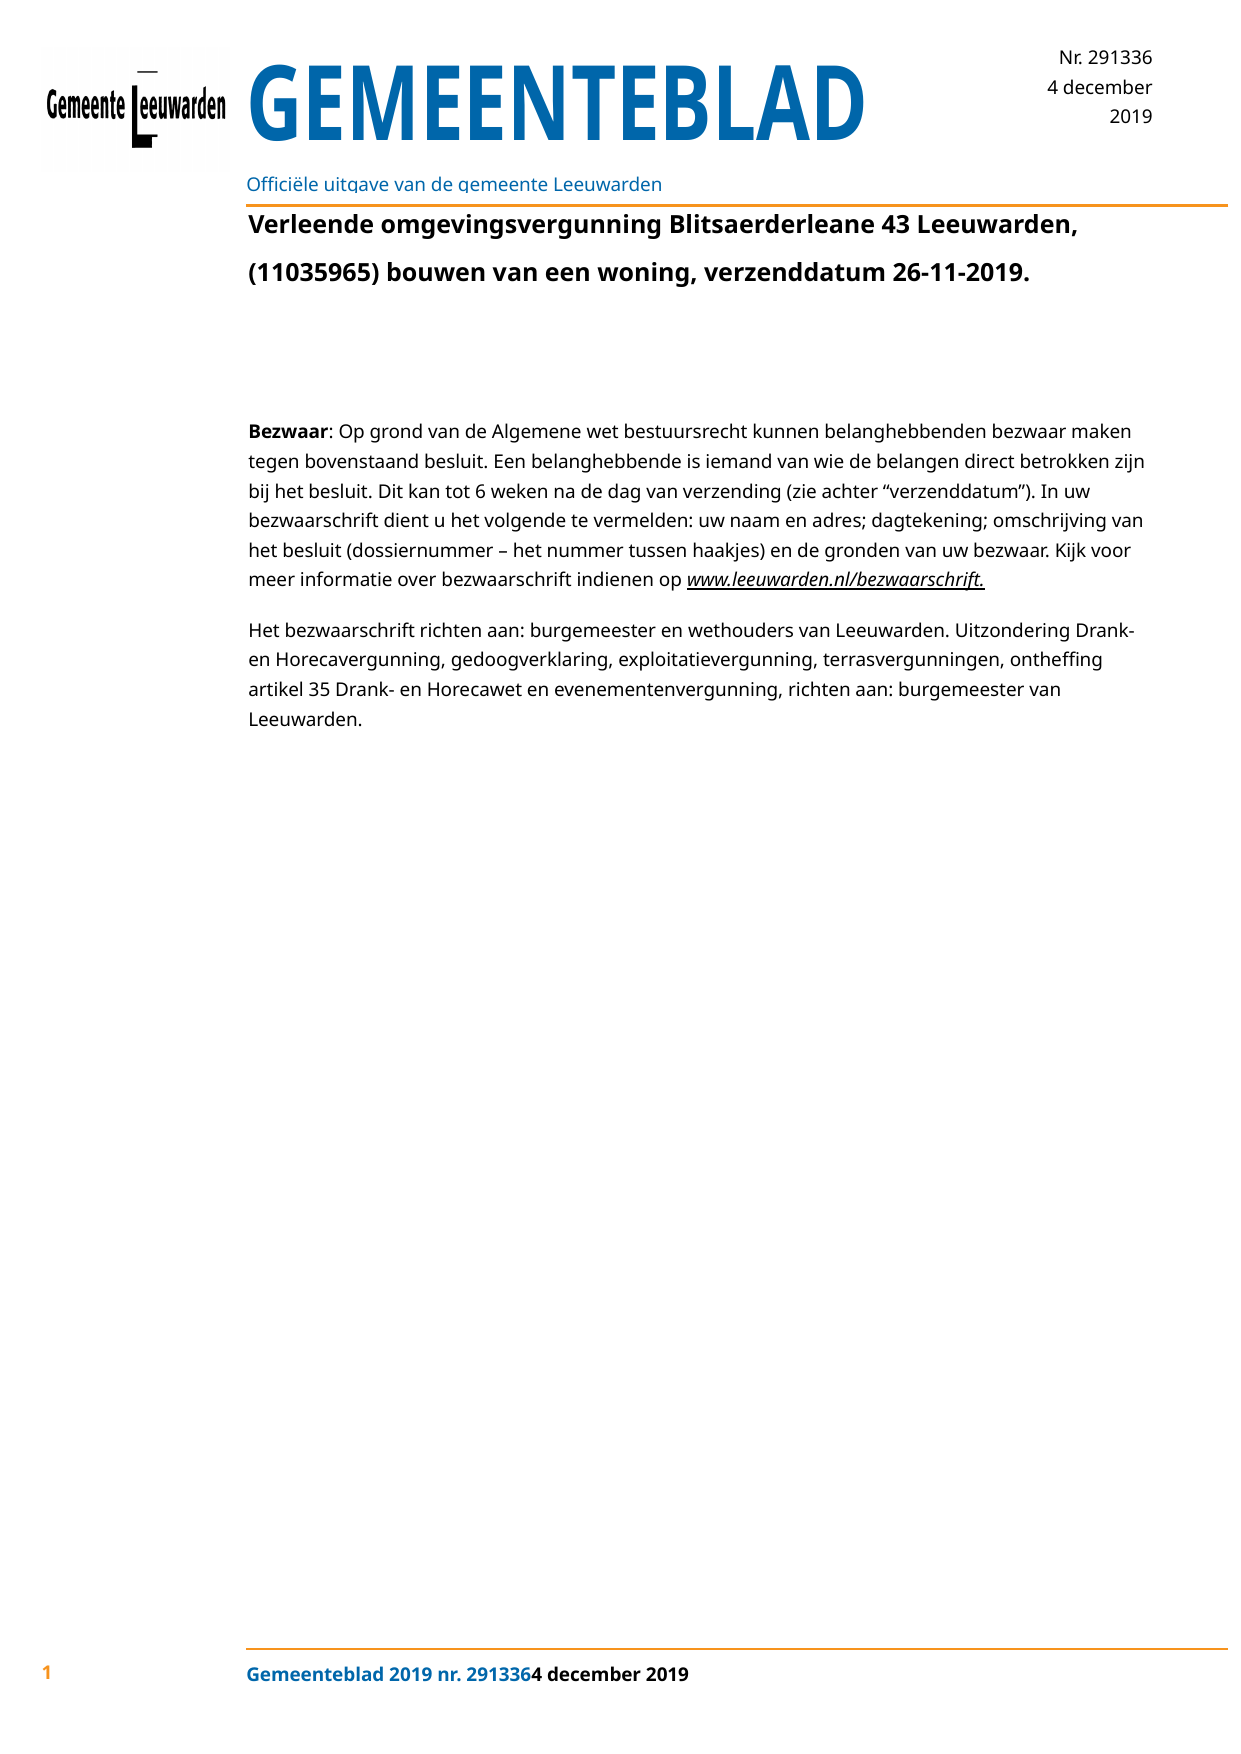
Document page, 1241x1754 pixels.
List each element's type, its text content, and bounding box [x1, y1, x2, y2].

picture [41, 47, 231, 172]
text Bezwaar: Op grond van de Algemene wet bestuursrecht kunnen belanghebbenden bezwaar maken tegen bovenstaand besluit. Een belanghebbende is iemand van wie de belangen direct betrokken zijn bij het besluit. Dit kan tot 6 weken na de dag van verzending (zie achter “verzenddatum”). In uw bezwaarschrift dient u het volgende te vermelden: uw naam en adres; dagtekening; omschrijving van het besluit (dossiernummer – het nummer tussen haakjes) en de gronden van uw bezwaar. Kijk voor meer informatie over bezwaarschrift indienen op www.leeuwarden.nl/bezwaarschrift. [248, 419, 1152, 592]
text Het bezwaarschrift richten aan: burgemeester en wethouders van Leeuwarden. Uitzondering Drank- en Horecavergunning, gedoogverklaring, exploitatievergunning, terrasvergunningen, ontheffing artikel 35 Drank- en Horecawet en evenementenvergunning, richten aan: burgemeester van Leeuwarden. [248, 617, 1152, 732]
text Verleende omgevingsvergunning Blitsaerderleane 43 Leeuwarden, (11035965) bouwen van een woning, verzenddatum 26-11-2019. [248, 207, 1152, 288]
